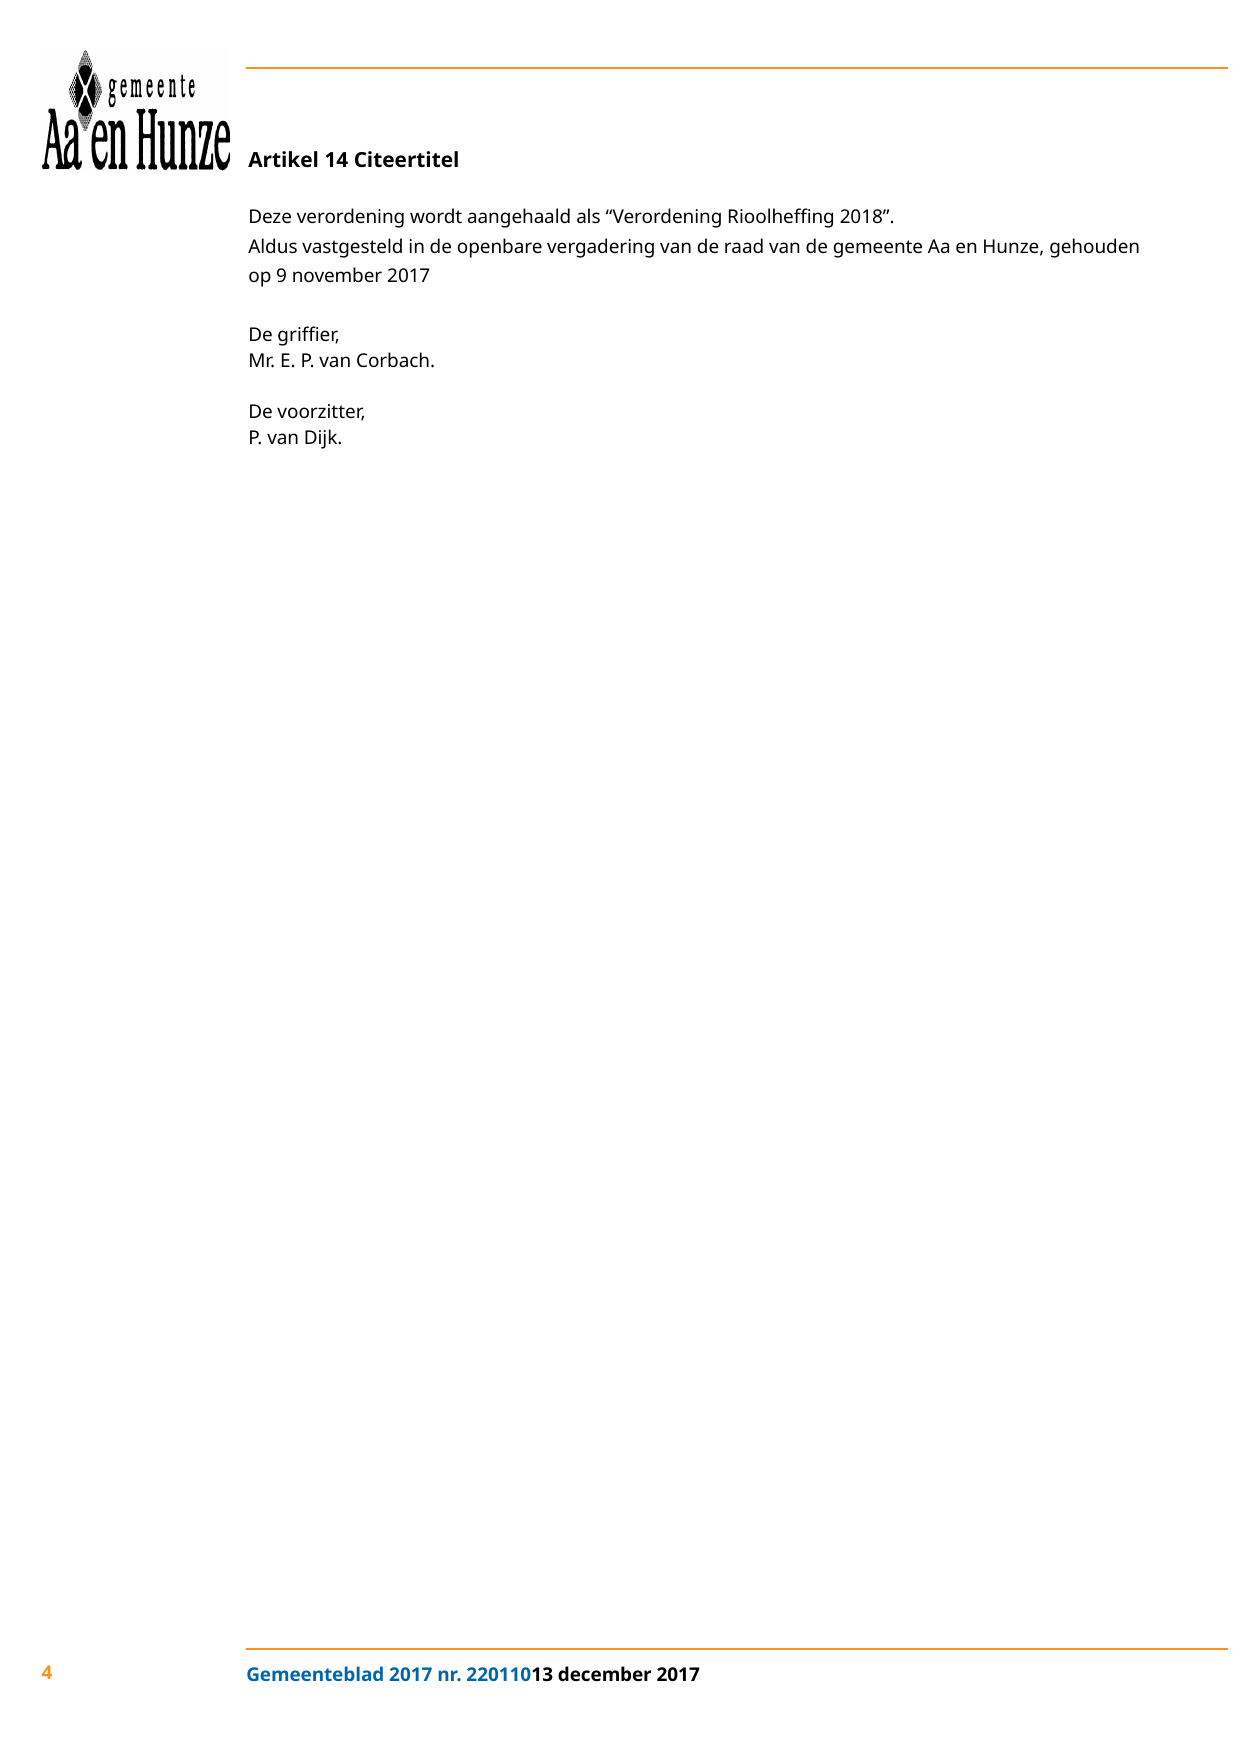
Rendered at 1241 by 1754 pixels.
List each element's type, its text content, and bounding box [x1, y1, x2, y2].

text Artikel 14 Citeertitel [248, 145, 1152, 174]
text Mr. E. P. van Corbach. [248, 347, 1152, 373]
text P. van Dijk. [248, 424, 1152, 450]
picture [41, 47, 231, 172]
text De griffier, [248, 322, 1152, 347]
text De voorzitter, [248, 399, 1152, 424]
text Deze verordening wordt aangehaald als “Verordening Rioolheffing 2018”. [248, 203, 1152, 229]
text Aldus vastgesteld in de openbare vergadering van de raad van de gemeente Aa en Hunze, gehouden op 9 november 2017 [248, 233, 1152, 288]
